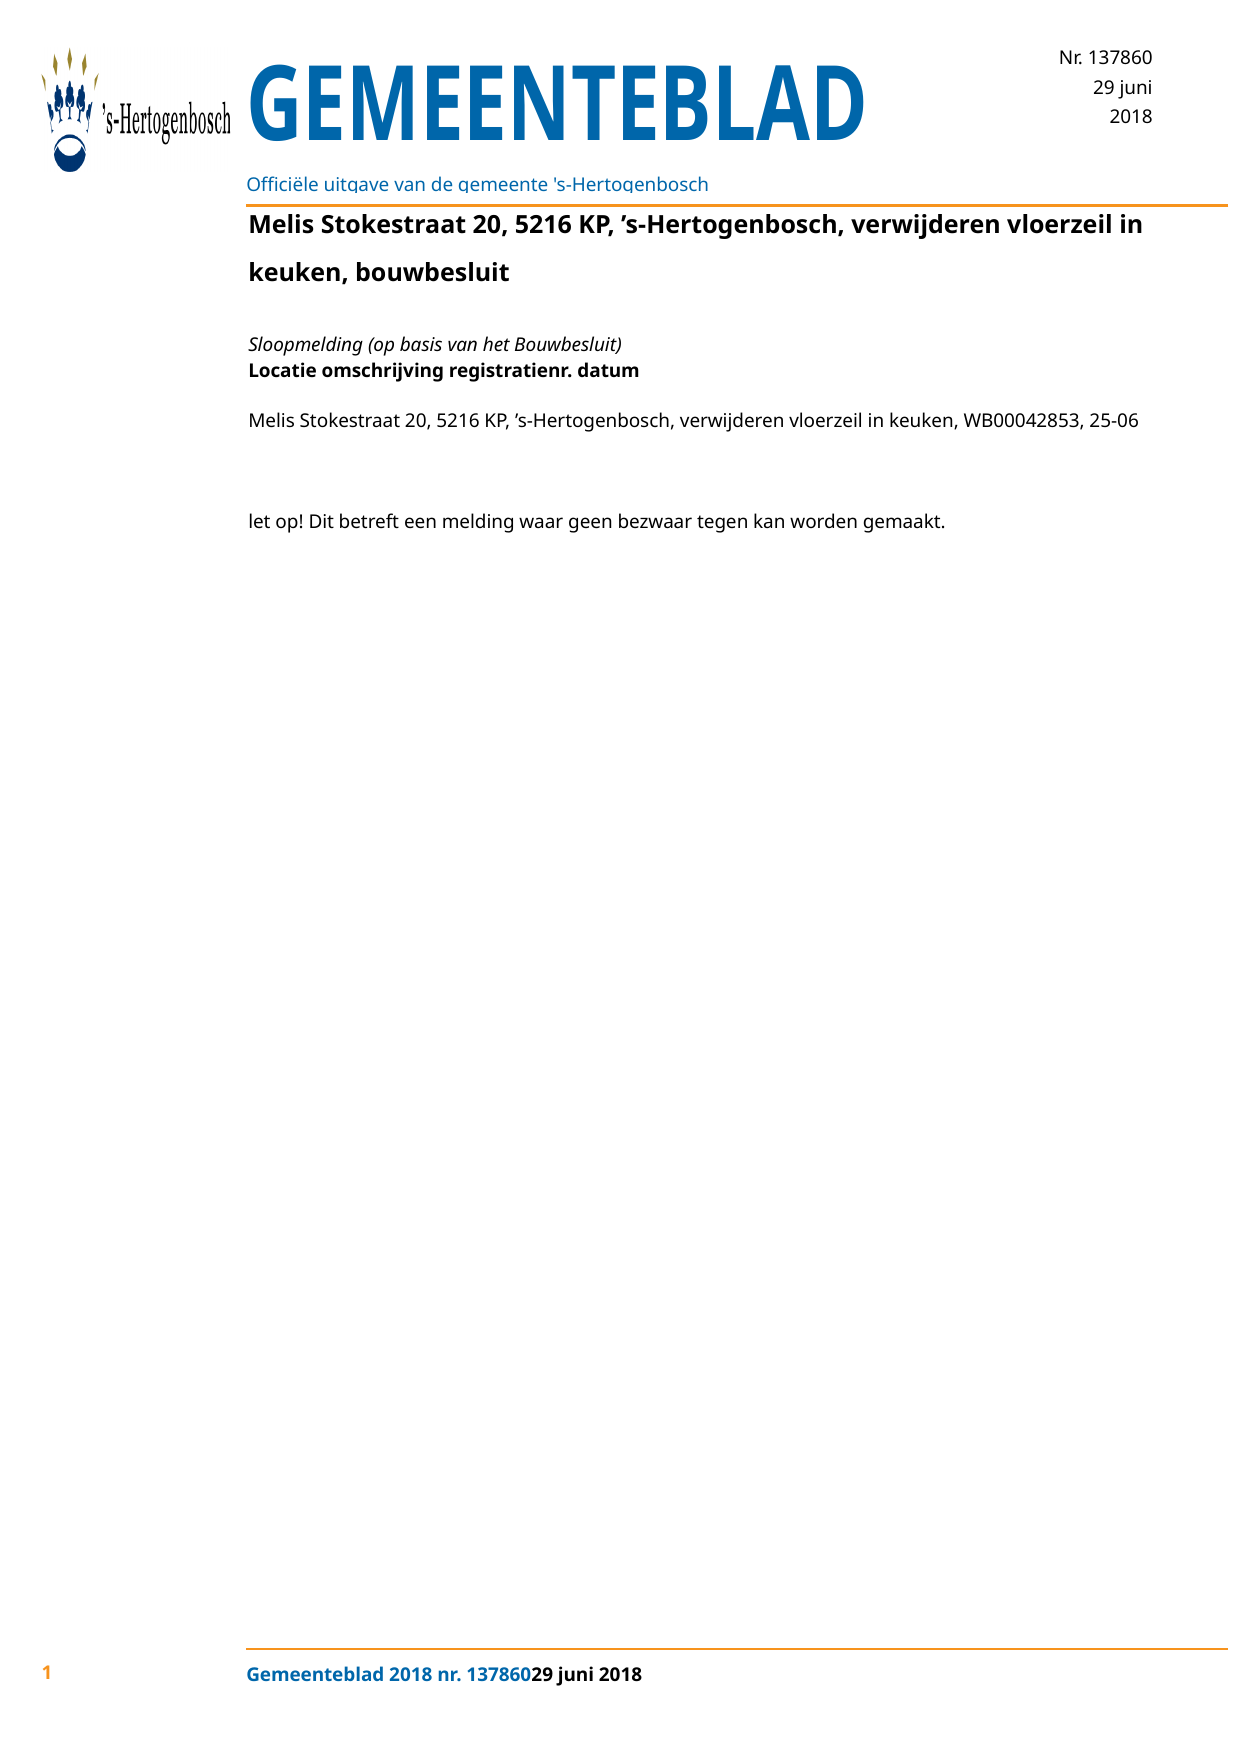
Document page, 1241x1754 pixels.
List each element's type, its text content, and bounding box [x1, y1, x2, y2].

text let op! Dit betreft een melding waar geen bezwaar tegen kan worden gemaakt. [248, 508, 1152, 534]
text Locatie omschrijving registratienr. datum [248, 357, 1152, 383]
picture [41, 47, 231, 172]
text Sloopmelding (op basis van het Bouwbesluit) [248, 331, 1152, 357]
text Melis Stokestraat 20, 5216 KP, ’s-Hertogenbosch, verwijderen vloerzeil in keuken, WB00042853, 25-06 [248, 408, 1152, 433]
text Melis Stokestraat 20, 5216 KP, ’s-Hertogenbosch, verwijderen vloerzeil in keuken, bouwbesluit [248, 207, 1152, 288]
